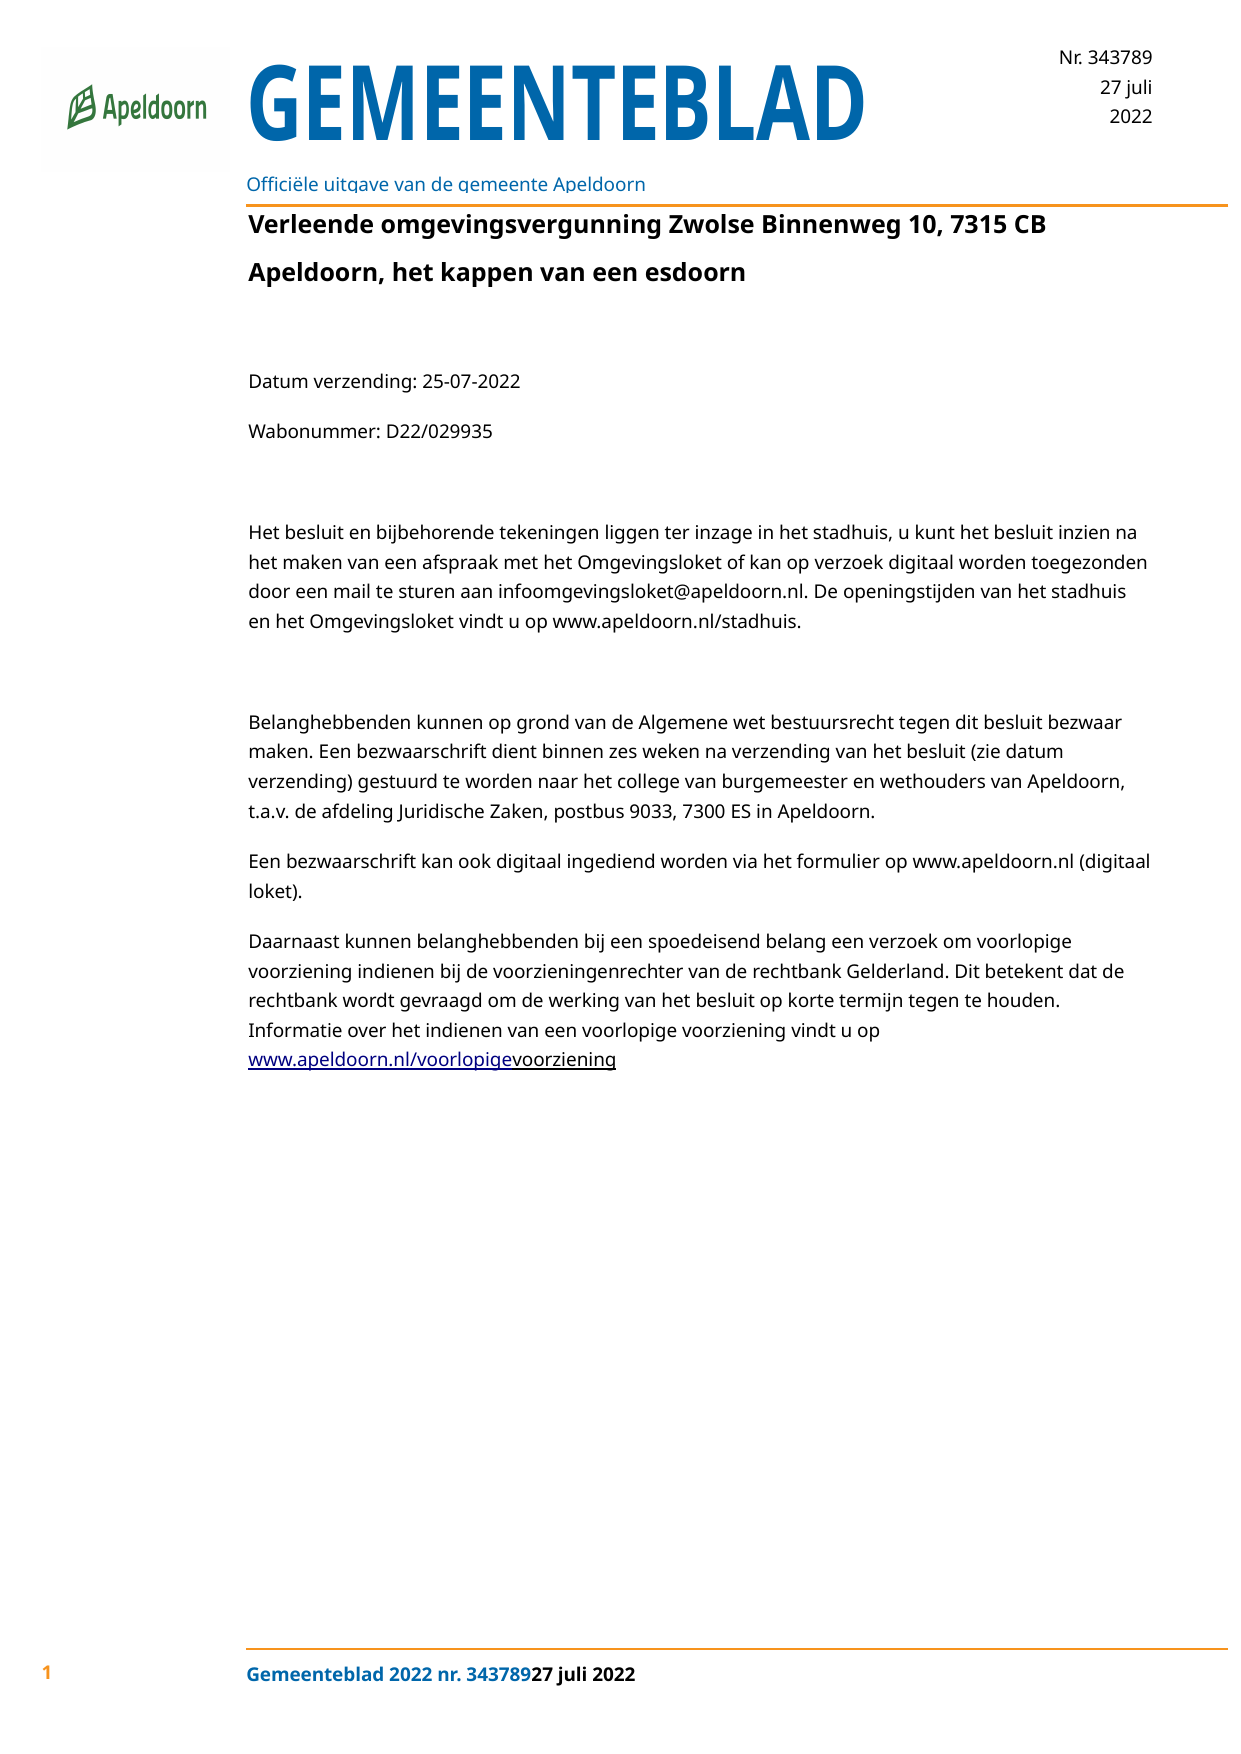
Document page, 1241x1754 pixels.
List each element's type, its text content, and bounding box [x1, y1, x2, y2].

text Wabonummer: D22/029935 [248, 419, 1152, 444]
text Datum verzending: 25-07-2022 [248, 368, 1152, 394]
picture [41, 47, 231, 172]
text Verleende omgevingsvergunning Zwolse Binnenweg 10, 7315 CB Apeldoorn, het kappen van een esdoorn [248, 207, 1152, 288]
text Belanghebbenden kunnen op grond van de Algemene wet bestuursrecht tegen dit besluit bezwaar maken. Een bezwaarschrift dient binnen zes weken na verzending van het besluit (zie datum verzending) gestuurd te worden naar het college van burgemeester en wethouders van Apeldoorn, t.a.v. de afdeling Juridische Zaken, postbus 9033, 7300 ES in Apeldoorn. [248, 709, 1152, 824]
text Een bezwaarschrift kan ook digitaal ingediend worden via het formulier op www.apeldoorn.nl (digitaal loket). [248, 848, 1152, 904]
text Het besluit en bijbehorende tekeningen liggen ter inzage in het stadhuis, u kunt het besluit inzien na het maken van een afspraak met het Omgevingsloket of kan op verzoek digitaal worden toegezonden door een mail te sturen aan infoomgevingsloket@apeldoorn.nl. De openingstijden van het stadhuis en het Omgevingsloket vindt u op www.apeldoorn.nl/stadhuis. [248, 519, 1152, 634]
text Daarnaast kunnen belanghebbenden bij een spoedeisend belang een verzoek om voorlopige voorziening indienen bij de voorzieningenrechter van de rechtbank Gelderland. Dit betekent dat de rechtbank wordt gevraagd om de werking van het besluit op korte termijn tegen te houden. Informatie over het indienen van een voorlopige voorziening vindt u op www.apeldoorn.nl/voorlopigevoorziening [248, 928, 1152, 1072]
